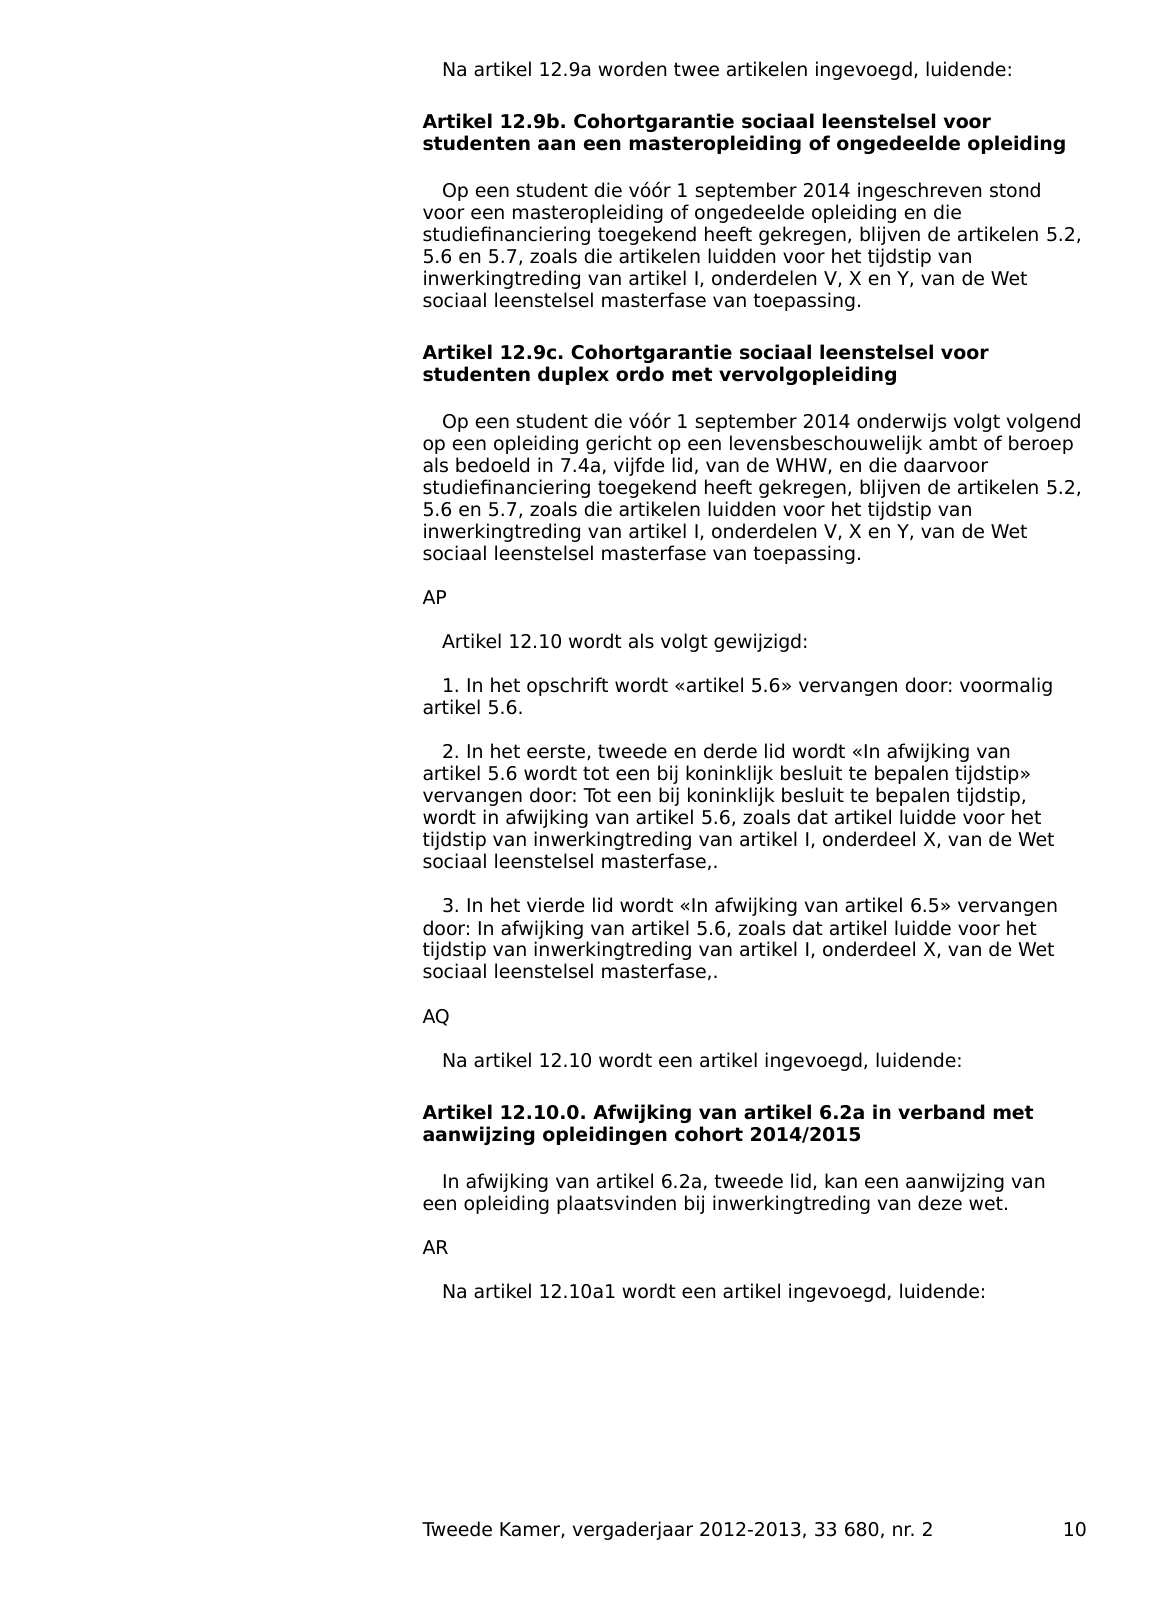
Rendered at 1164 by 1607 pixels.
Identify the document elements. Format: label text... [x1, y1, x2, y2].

text AR [422, 1237, 1087, 1259]
text 3. In het vierde lid wordt «In afwijking van artikel 6.5» vervangen door: In afwijking van artikel 5.6, zoals dat artikel luidde voor het tijdstip van inwerkingtreding van artikel I, onderdeel X, van de Wet sociaal leenstelsel masterfase,. [422, 895, 1087, 983]
text Na artikel 12.9a worden twee artikelen ingevoegd, luidende: [422, 59, 1087, 81]
text 1. In het opschrift wordt «artikel 5.6» vervangen door: voormalig artikel 5.6. [422, 675, 1087, 719]
text Op een student die vóór 1 september 2014 ingeschreven stond voor een masteropleiding of ongedeelde opleiding en die studiefinanciering toegekend heeft gekregen, blijven de artikelen 5.2, 5.6 en 5.7, zoals die artikelen luidden voor het tijdstip van inwerkingtreding van artikel I, onderdelen V, X en Y, van de Wet sociaal leenstelsel masterfase van toepassing. [422, 180, 1087, 312]
subtitle Artikel 12.9c. Cohortgarantie sociaal leenstelsel voor studenten duplex ordo met vervolgopleiding [422, 342, 1087, 386]
subtitle Artikel 12.10.0. Afwijking van artikel 6.2a in verband met aanwijzing opleidingen cohort 2014/2015 [422, 1102, 1087, 1146]
text 2. In het eerste, tweede en derde lid wordt «In afwijking van artikel 5.6 wordt tot een bij koninklijk besluit te bepalen tijdstip» vervangen door: Tot een bij koninklijk besluit te bepalen tijdstip, wordt in afwijking van artikel 5.6, zoals dat artikel luidde voor het tijdstip van inwerkingtreding van artikel I, onderdeel X, van de Wet sociaal leenstelsel masterfase,. [422, 741, 1087, 873]
text Na artikel 12.10 wordt een artikel ingevoegd, luidende: [422, 1050, 1087, 1072]
subtitle Artikel 12.9b. Cohortgarantie sociaal leenstelsel voor studenten aan een masteropleiding of ongedeelde opleiding [422, 111, 1087, 155]
text AQ [422, 1006, 1087, 1027]
text Na artikel 12.10a1 wordt een artikel ingevoegd, luidende: [422, 1281, 1087, 1303]
text In afwijking van artikel 6.2a, tweede lid, kan een aanwijzing van een opleiding plaatsvinden bij inwerkingtreding van deze wet. [422, 1171, 1087, 1214]
text Op een student die vóór 1 september 2014 onderwijs volgt volgend op een opleiding gericht op een levensbeschouwelijk ambt of beroep als bedoeld in 7.4a, vijfde lid, van de WHW, en die daarvoor studiefinanciering toegekend heeft gekregen, blijven de artikelen 5.2, 5.6 en 5.7, zoals die artikelen luidden voor het tijdstip van inwerkingtreding van artikel I, onderdelen V, X en Y, van de Wet sociaal leenstelsel masterfase van toepassing. [422, 411, 1087, 565]
text AP [422, 587, 1087, 609]
text Artikel 12.10 wordt als volgt gewijzigd: [422, 631, 1087, 653]
